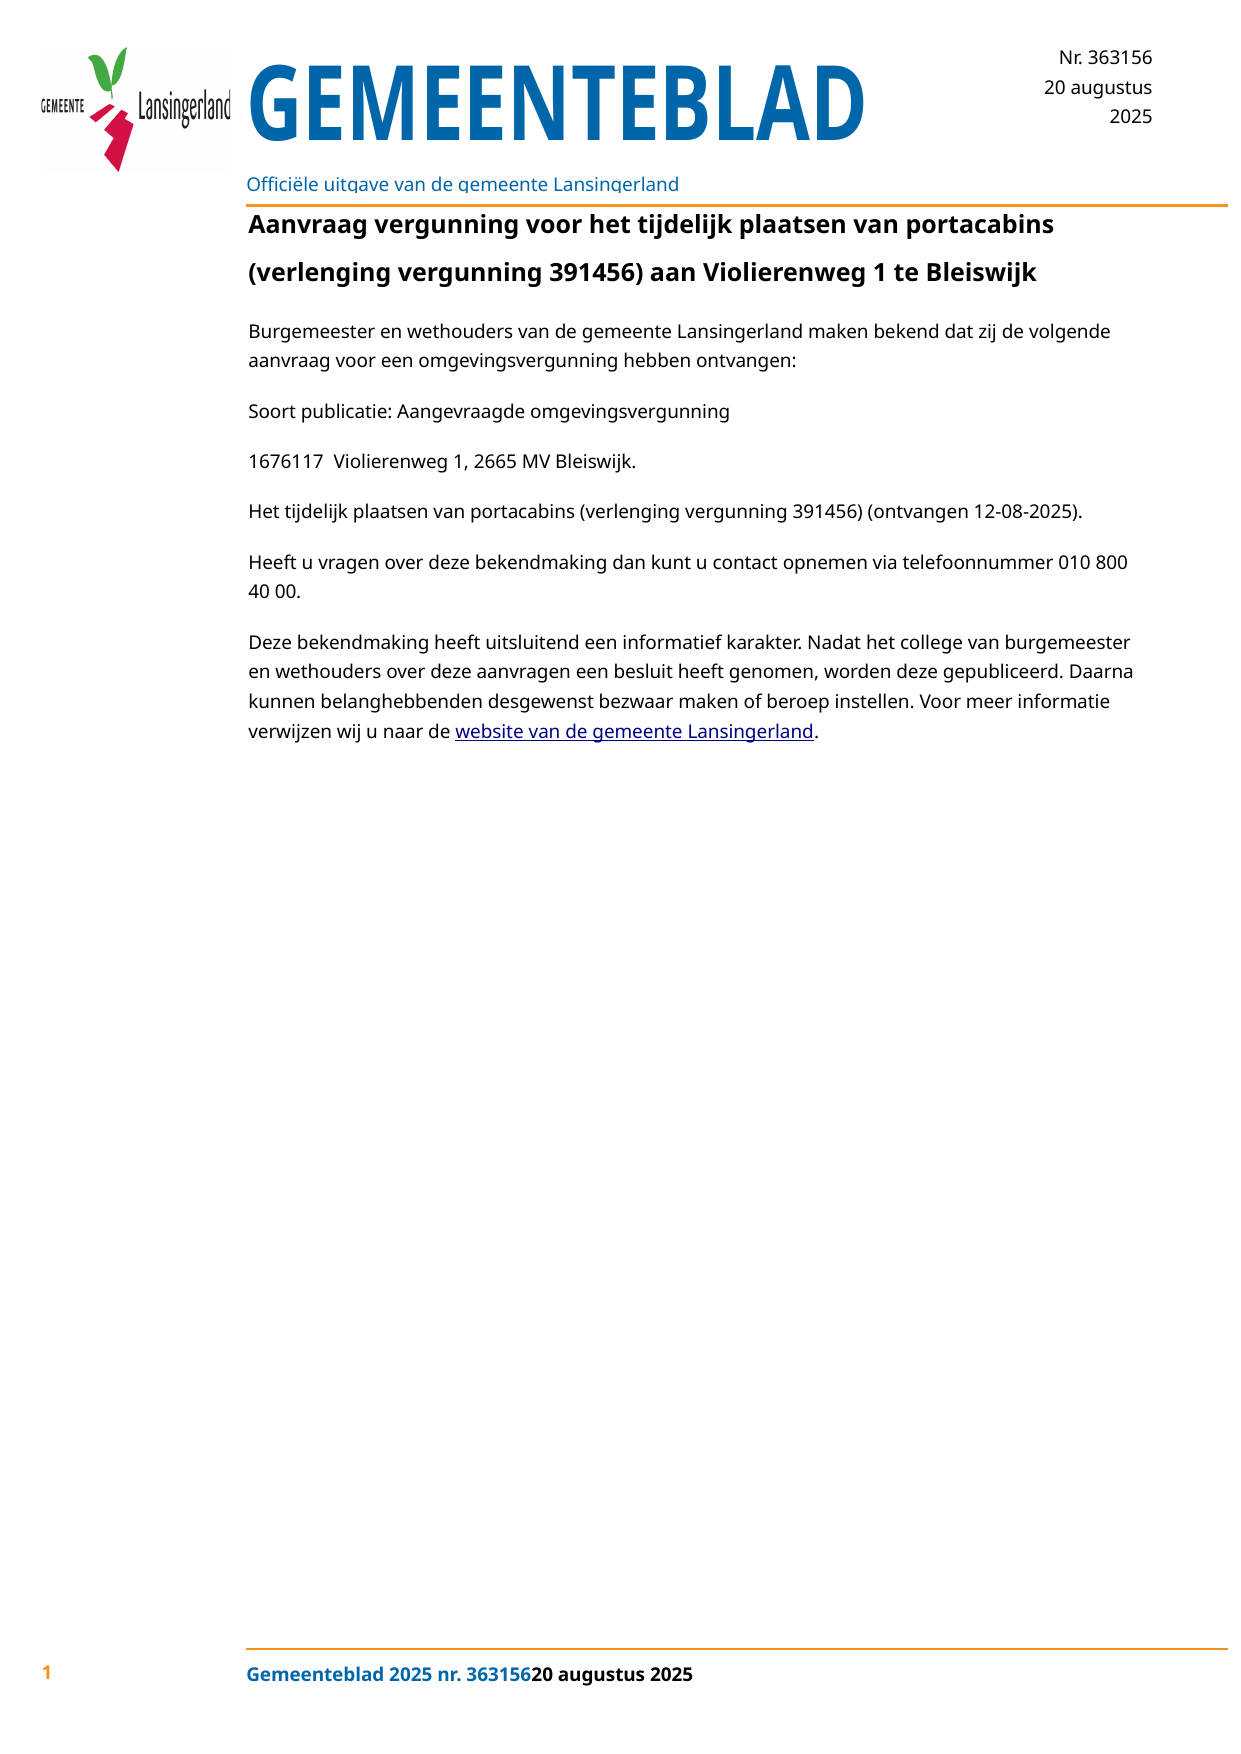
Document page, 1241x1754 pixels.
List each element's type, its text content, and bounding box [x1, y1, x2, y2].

picture [41, 47, 231, 172]
text 1676117 Violierenweg 1, 2665 MV Bleiswijk. [248, 448, 1152, 474]
text Aanvraag vergunning voor het tijdelijk plaatsen van portacabins (verlenging vergunning 391456) aan Violierenweg 1 te Bleiswijk [248, 207, 1152, 288]
text Deze bekendmaking heeft uitsluitend een informatief karakter. Nadat het college van burgemeester en wethouders over deze aanvragen een besluit heeft genomen, worden deze gepubliceerd. Daarna kunnen belanghebbenden desgewenst bezwaar maken of beroep instellen. Voor meer informatie verwijzen wij u naar de website van de gemeente Lansingerland. [248, 629, 1152, 744]
text Het tijdelijk plaatsen van portacabins (verlenging vergunning 391456) (ontvangen 12-08-2025). [248, 499, 1152, 524]
text Soort publicatie: Aangevraagde omgevingsvergunning [248, 398, 1152, 424]
text Heeft u vragen over deze bekendmaking dan kunt u contact opnemen via telefoonnummer 010 800 40 00. [248, 549, 1152, 604]
text Burgemeester en wethouders van de gemeente Lansingerland maken bekend dat zij de volgende aanvraag voor een omgevingsvergunning hebben ontvangen: [248, 318, 1152, 373]
